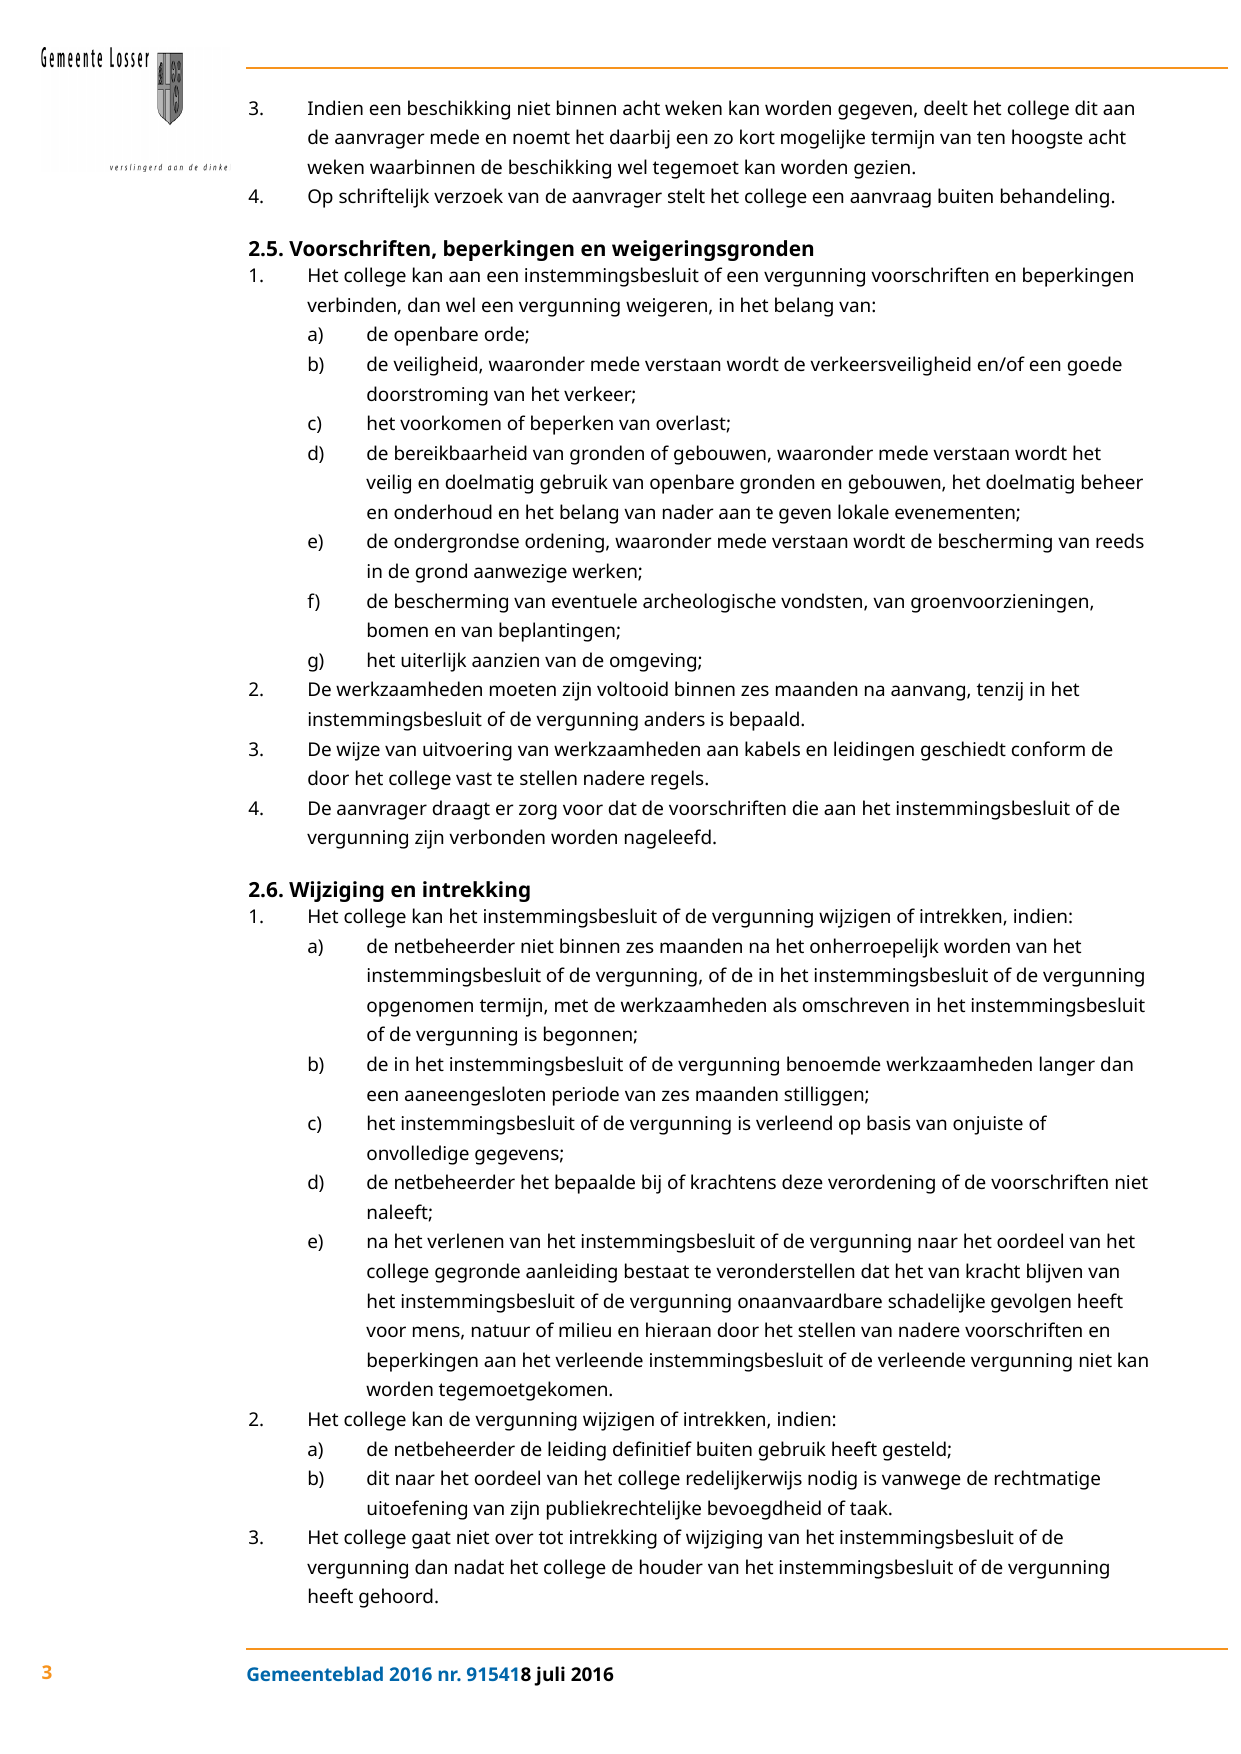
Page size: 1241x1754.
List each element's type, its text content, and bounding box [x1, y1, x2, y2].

list Indien een beschikking niet binnen acht weken kan worden gegeven, deelt het college dit aan de aanvrager mede en noemt het daarbij een zo kort mogelijke termijn van ten hoogste acht weken waarbinnen de beschikking wel tegemoet kan worden gezien. [248, 95, 1152, 180]
list De werkzaamheden moeten zijn voltooid binnen zes maanden na aanvang, tenzij in het instemmingsbesluit of de vergunning anders is bepaald. [248, 677, 1152, 732]
list De aanvrager draagt er zorg voor dat de voorschriften die aan het instemmingsbesluit of de vergunning zijn verbonden worden nageleefd. [248, 795, 1152, 850]
list Het college gaat niet over tot intrekking of wijziging van het instemmingsbesluit of de vergunning dan nadat het college de houder van het instemmingsbesluit of de vergunning heeft gehoord. [248, 1524, 1152, 1609]
list de openbare orde; [307, 322, 1152, 347]
list Het college kan het instemmingsbesluit of de vergunning wijzigen of intrekken, indien: [248, 903, 1152, 929]
picture [41, 47, 231, 172]
text 2.6. Wijziging en intrekking [248, 875, 1152, 903]
text 2.5. Voorschriften, beperkingen en weigeringsgronden [248, 234, 1152, 262]
list de ondergrondse ordening, waaronder mede verstaan wordt de bescherming van reeds in de grond aanwezige werken; [307, 529, 1152, 584]
list Het college kan aan een instemmingsbesluit of een vergunning voorschriften en beperkingen verbinden, dan wel een vergunning weigeren, in het belang van: [248, 262, 1152, 318]
list de netbeheerder het bepaalde bij of krachtens deze verordening of de voorschriften niet naleeft; [307, 1169, 1152, 1225]
list de bescherming van eventuele archeologische vondsten, van groenvoorzieningen, bomen en van beplantingen; [307, 588, 1152, 643]
list dit naar het oordeel van het college redelijkerwijs nodig is vanwege de rechtmatige uitoefening van zijn publiekrechtelijke bevoegdheid of taak. [307, 1465, 1152, 1521]
list het voorkomen of beperken van overlast; [307, 410, 1152, 436]
list het uiterlijk aanzien van de omgeving; [307, 647, 1152, 673]
list na het verlenen van het instemmingsbesluit of de vergunning naar het oordeel van het college gegronde aanleiding bestaat te veronderstellen dat het van kracht blijven van het instemmingsbesluit of de vergunning onaanvaardbare schadelijke gevolgen heeft voor mens, natuur of milieu en hieraan door het stellen van nadere voorschriften en beperkingen aan het verleende instemmingsbesluit of de verleende vergunning niet kan worden tegemoetgekomen. [307, 1229, 1152, 1402]
list het instemmingsbesluit of de vergunning is verleend op basis van onjuiste of onvolledige gegevens; [307, 1110, 1152, 1166]
list de veiligheid, waaronder mede verstaan wordt de verkeersveiligheid en/of een goede doorstroming van het verkeer; [307, 351, 1152, 406]
list Op schriftelijk verzoek van de aanvrager stelt het college een aanvraag buiten behandeling. [248, 183, 1152, 209]
list de netbeheerder de leiding definitief buiten gebruik heeft gesteld; [307, 1436, 1152, 1462]
list de in het instemmingsbesluit of de vergunning benoemde werkzaamheden langer dan een aaneengesloten periode van zes maanden stilliggen; [307, 1051, 1152, 1107]
list Het college kan de vergunning wijzigen of intrekken, indien: [248, 1406, 1152, 1432]
list de netbeheerder niet binnen zes maanden na het onherroepelijk worden van het instemmingsbesluit of de vergunning, of de in het instemmingsbesluit of de vergunning opgenomen termijn, met de werkzaamheden als omschreven in het instemmingsbesluit of de vergunning is begonnen; [307, 933, 1152, 1047]
list de bereikbaarheid van gronden of gebouwen, waaronder mede verstaan wordt het veilig en doelmatig gebruik van openbare gronden en gebouwen, het doelmatig beheer en onderhoud en het belang van nader aan te geven lokale evenementen; [307, 440, 1152, 525]
list De wijze van uitvoering van werkzaamheden aan kabels en leidingen geschiedt conform de door het college vast te stellen nadere regels. [248, 736, 1152, 791]
